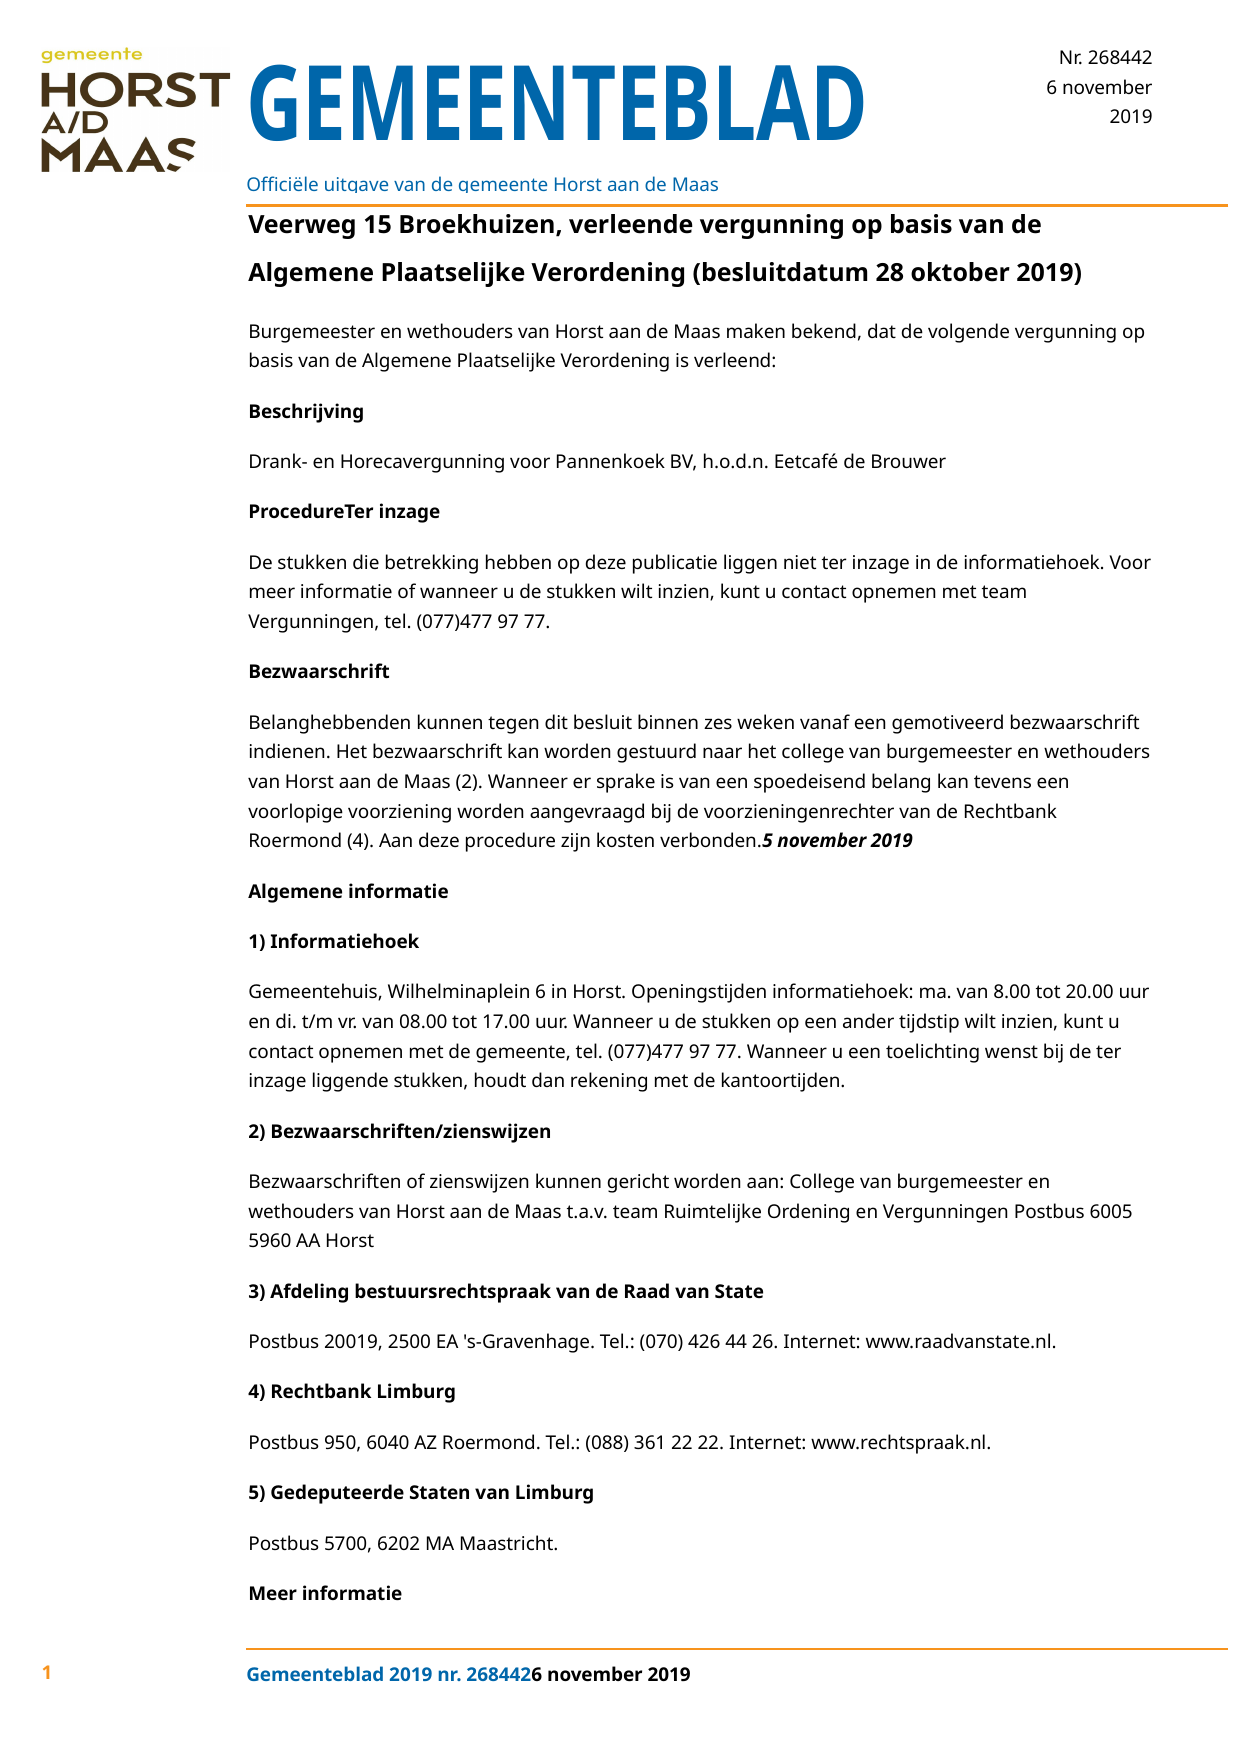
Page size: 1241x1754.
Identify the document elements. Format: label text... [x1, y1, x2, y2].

text Algemene informatie [248, 878, 1152, 904]
text 3) Afdeling bestuursrechtspraak van de Raad van State [248, 1278, 1152, 1304]
text 5) Gedeputeerde Staten van Limburg [248, 1479, 1152, 1505]
text Beschrijving [248, 398, 1152, 424]
text 1) Informatiehoek [248, 928, 1152, 954]
text 4) Rechtbank Limburg [248, 1379, 1152, 1404]
text ProcedureTer inzage [248, 499, 1152, 524]
picture [41, 47, 231, 172]
text Belanghebbenden kunnen tegen dit besluit binnen zes weken vanaf een gemotiveerd bezwaarschrift indienen. Het bezwaarschrift kan worden gestuurd naar het college van burgemeester en wethouders van Horst aan de Maas (2). Wanneer er sprake is van een spoedeisend belang kan tevens een voorlopige voorziening worden aangevraagd bij de voorzieningenrechter van de Rechtbank Roermond (4). Aan deze procedure zijn kosten verbonden.5 november 2019 [248, 709, 1152, 853]
text Postbus 5700, 6202 MA Maastricht. [248, 1530, 1152, 1556]
text Postbus 950, 6040 AZ Roermond. Tel.: (088) 361 22 22. Internet: www.rechtspraak.nl. [248, 1429, 1152, 1455]
text Veerweg 15 Broekhuizen, verleende vergunning op basis van de Algemene Plaatselijke Verordening (besluitdatum 28 oktober 2019) [248, 207, 1152, 288]
text Postbus 20019, 2500 EA 's-Gravenhage. Tel.: (070) 426 44 26. Internet: www.raadvanstate.nl. [248, 1328, 1152, 1354]
text 2) Bezwaarschriften/zienswijzen [248, 1118, 1152, 1144]
text Burgemeester en wethouders van Horst aan de Maas maken bekend, dat de volgende vergunning op basis van de Algemene Plaatselijke Verordening is verleend: [248, 318, 1152, 373]
text De stukken die betrekking hebben op deze publicatie liggen niet ter inzage in de informatiehoek. Voor meer informatie of wanneer u de stukken wilt inzien, kunt u contact opnemen met team Vergunningen, tel. (077)477 97 77. [248, 549, 1152, 634]
text Bezwaarschrift [248, 659, 1152, 684]
text Bezwaarschriften of zienswijzen kunnen gericht worden aan: College van burgemeester en wethouders van Horst aan de Maas t.a.v. team Ruimtelijke Ordening en Vergunningen Postbus 6005 5960 AA Horst [248, 1168, 1152, 1253]
text Meer informatie [248, 1580, 1152, 1606]
text Gemeentehuis, Wilhelminaplein 6 in Horst. Openingstijden informatiehoek: ma. van 8.00 tot 20.00 uur en di. t/m vr. van 08.00 tot 17.00 uur. Wanneer u de stukken op een ander tijdstip wilt inzien, kunt u contact opnemen met de gemeente, tel. (077)477 97 77. Wanneer u een toelichting wenst bij de ter inzage liggende stukken, houdt dan rekening met de kantoortijden. [248, 979, 1152, 1093]
text Drank- en Horecavergunning voor Pannenkoek BV, h.o.d.n. Eetcafé de Brouwer [248, 448, 1152, 474]
